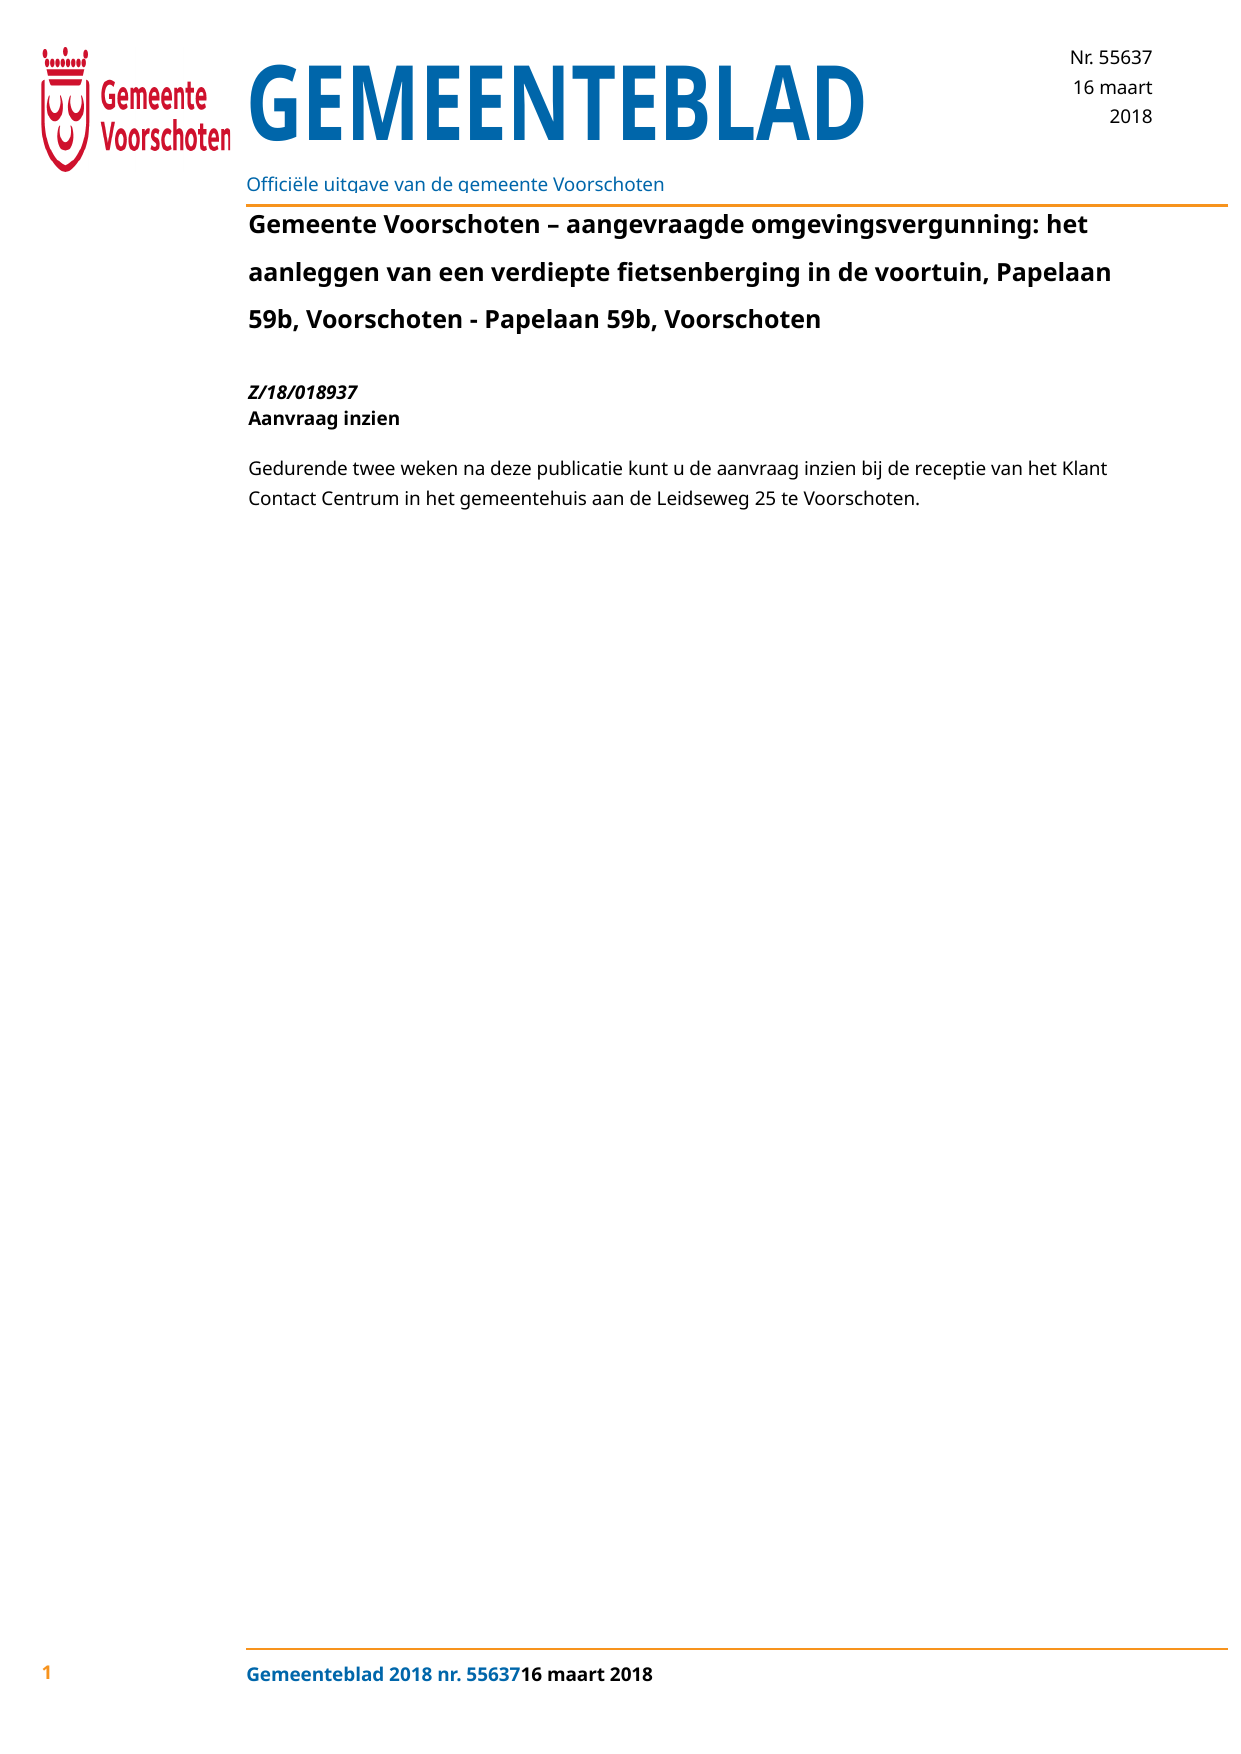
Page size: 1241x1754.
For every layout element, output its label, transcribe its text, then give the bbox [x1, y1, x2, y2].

text Gedurende twee weken na deze publicatie kunt u de aanvraag inzien bij de receptie van het Klant Contact Centrum in het gemeentehuis aan de Leidseweg 25 te Voorschoten. [248, 455, 1152, 511]
picture [41, 47, 231, 172]
text Gemeente Voorschoten – aangevraagde omgevingsvergunning: het aanleggen van een verdiepte fietsenberging in de voortuin, Papelaan 59b, Voorschoten - Papelaan 59b, Voorschoten [248, 207, 1152, 336]
text Z/18/018937 [248, 379, 1152, 405]
text Aanvraag inzien [248, 405, 1152, 431]
